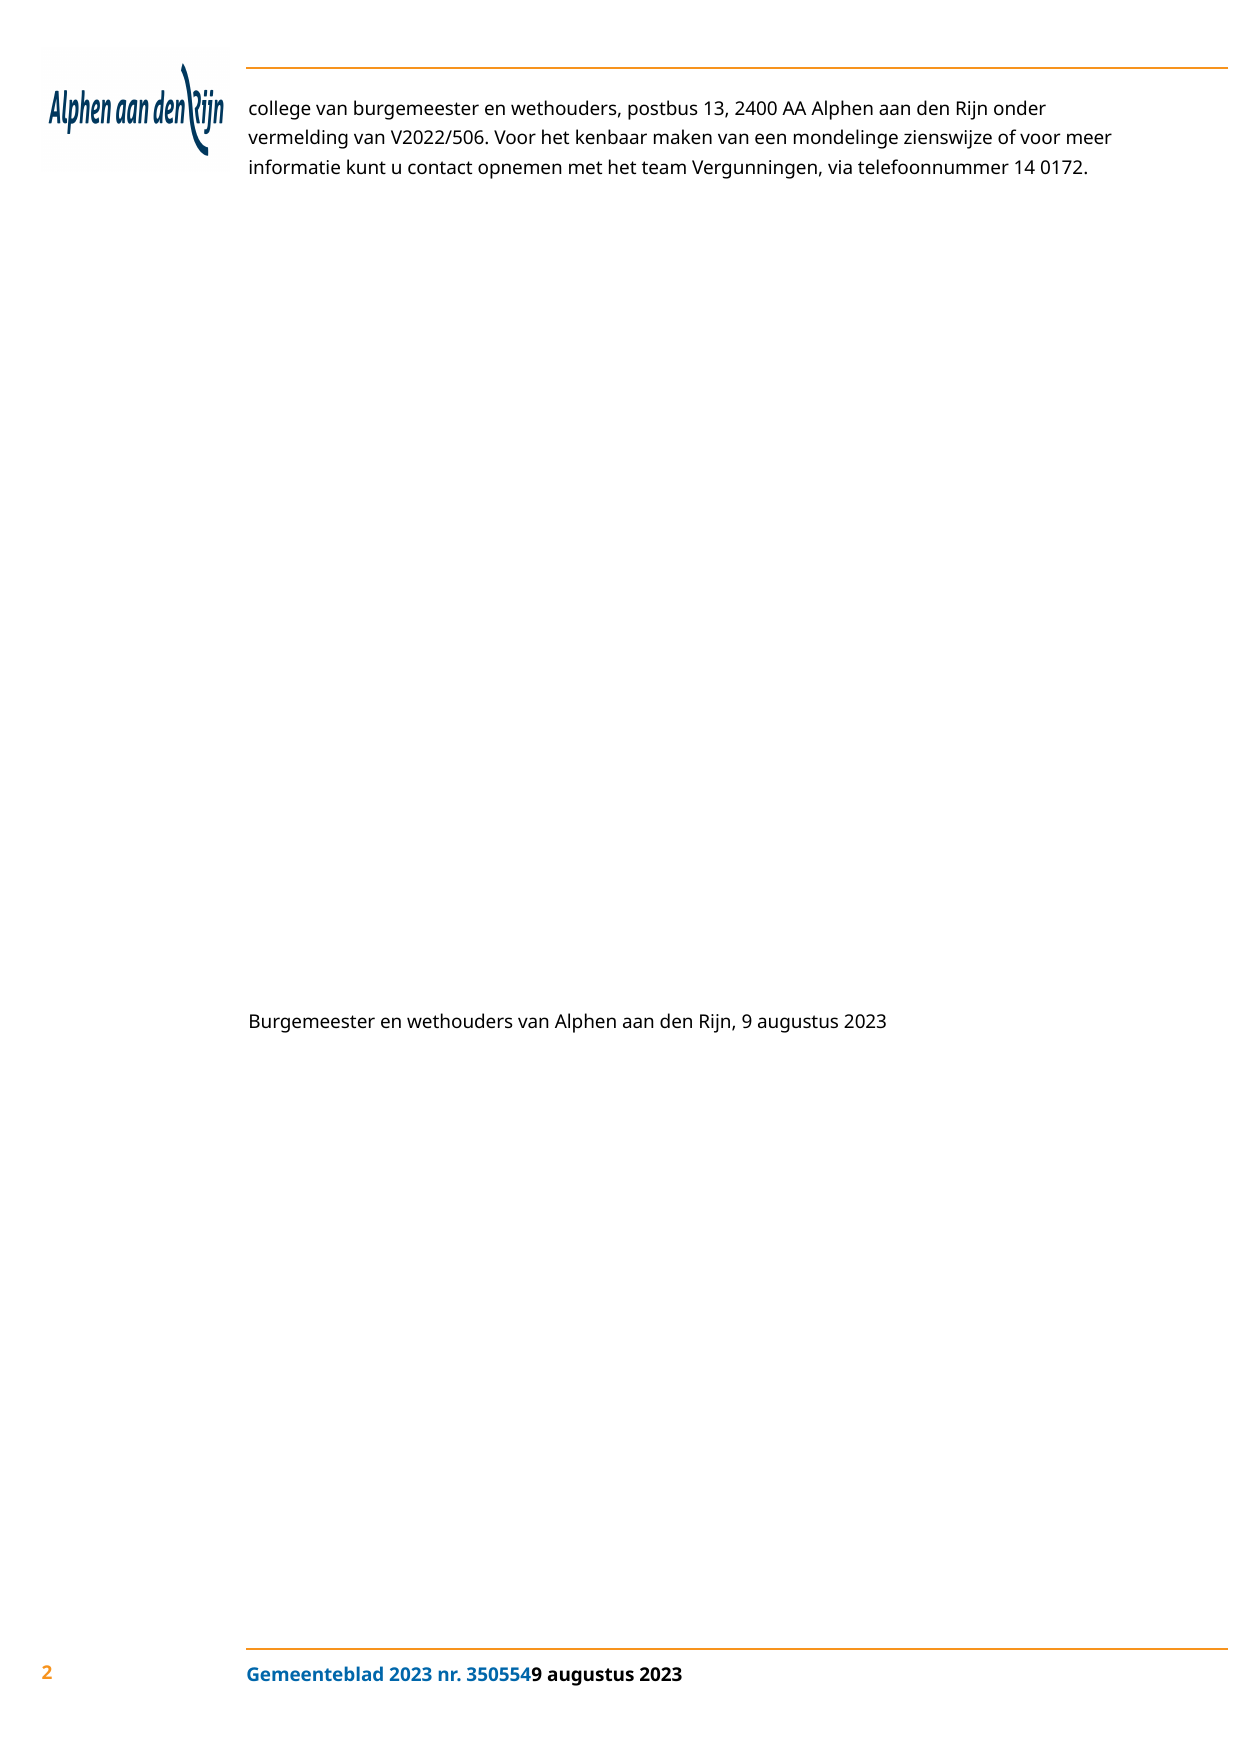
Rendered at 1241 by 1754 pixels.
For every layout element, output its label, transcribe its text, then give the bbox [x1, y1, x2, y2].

text college van burgemeester en wethouders, postbus 13, 2400 AA Alphen aan den Rijn onder vermelding van V2022/506. Voor het kenbaar maken van een mondelinge zienswijze of voor meer informatie kunt u contact opnemen met het team Vergunningen, via telefoonnummer 14 0172. [248, 95, 1152, 180]
picture [41, 47, 231, 172]
text Burgemeester en wethouders van Alphen aan den Rijn, 9 augustus 2023 [248, 1008, 1152, 1034]
